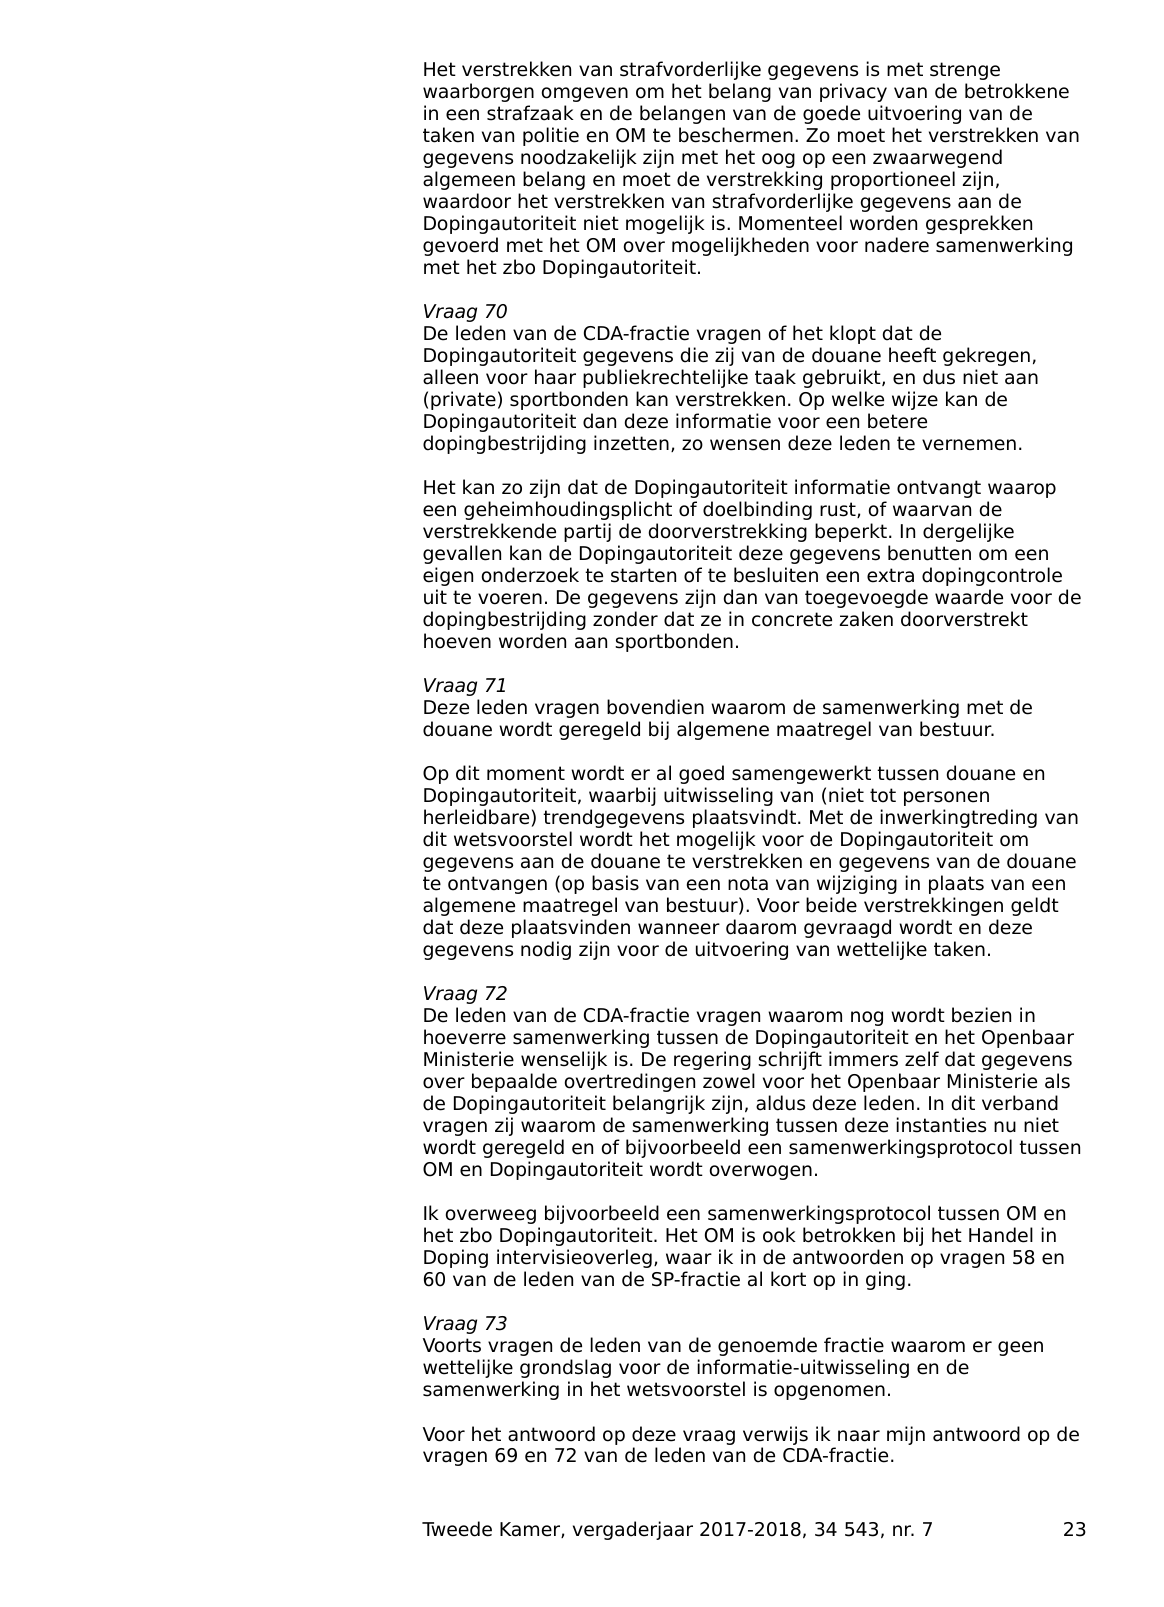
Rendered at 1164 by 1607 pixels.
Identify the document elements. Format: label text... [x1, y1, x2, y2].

text Vraag 71 [422, 675, 1087, 697]
text Op dit moment wordt er al goed samengewerkt tussen douane en Dopingautoriteit, waarbij uitwisseling van (niet tot personen herleidbare) trendgegevens plaatsvindt. Met de inwerkingtreding van dit wetsvoorstel wordt het mogelijk voor de Dopingautoriteit om gegevens aan de douane te verstrekken en gegevens van de douane te ontvangen (op basis van een nota van wijziging in plaats van een algemene maatregel van bestuur). Voor beide verstrekkingen geldt dat deze plaatsvinden wanneer daarom gevraagd wordt en deze gegevens nodig zijn voor de uitvoering van wettelijke taken. [422, 763, 1087, 961]
text Vraag 73 [422, 1313, 1087, 1335]
text Voor het antwoord op deze vraag verwijs ik naar mijn antwoord op de vragen 69 en 72 van de leden van de CDA-fractie. [422, 1423, 1087, 1467]
text Ik overweeg bijvoorbeeld een samenwerkingsprotocol tussen OM en het zbo Dopingautoriteit. Het OM is ook betrokken bij het Handel in Doping intervisieoverleg, waar ik in de antwoorden op vragen 58 en 60 van de leden van de SP-fractie al kort op in ging. [422, 1203, 1087, 1291]
text Het verstrekken van strafvorderlijke gegevens is met strenge waarborgen omgeven om het belang van privacy van de betrokkene in een strafzaak en de belangen van de goede uitvoering van de taken van politie en OM te beschermen. Zo moet het verstrekken van gegevens noodzakelijk zijn met het oog op een zwaarwegend algemeen belang en moet de verstrekking proportioneel zijn, waardoor het verstrekken van strafvorderlijke gegevens aan de Dopingautoriteit niet mogelijk is. Momenteel worden gesprekken gevoerd met het OM over mogelijkheden voor nadere samenwerking met het zbo Dopingautoriteit. [422, 59, 1087, 279]
text Vraag 70 [422, 301, 1087, 323]
text Deze leden vragen bovendien waarom de samenwerking met de douane wordt geregeld bij algemene maatregel van bestuur. [422, 697, 1087, 741]
text De leden van de CDA-fractie vragen waarom nog wordt bezien in hoeverre samenwerking tussen de Dopingautoriteit en het Openbaar Ministerie wenselijk is. De regering schrijft immers zelf dat gegevens over bepaalde overtredingen zowel voor het Openbaar Ministerie als de Dopingautoriteit belangrijk zijn, aldus deze leden. In dit verband vragen zij waarom de samenwerking tussen deze instanties nu niet wordt geregeld en of bijvoorbeeld een samenwerkingsprotocol tussen OM en Dopingautoriteit wordt overwogen. [422, 1005, 1087, 1181]
text De leden van de CDA-fractie vragen of het klopt dat de Dopingautoriteit gegevens die zij van de douane heeft gekregen, alleen voor haar publiekrechtelijke taak gebruikt, en dus niet aan (private) sportbonden kan verstrekken. Op welke wijze kan de Dopingautoriteit dan deze informatie voor een betere dopingbestrijding inzetten, zo wensen deze leden te vernemen. [422, 323, 1087, 455]
text Voorts vragen de leden van de genoemde fractie waarom er geen wettelijke grondslag voor de informatie-uitwisseling en de samenwerking in het wetsvoorstel is opgenomen. [422, 1335, 1087, 1401]
text Vraag 72 [422, 983, 1087, 1005]
text Het kan zo zijn dat de Dopingautoriteit informatie ontvangt waarop een geheimhoudingsplicht of doelbinding rust, of waarvan de verstrekkende partij de doorverstrekking beperkt. In dergelijke gevallen kan de Dopingautoriteit deze gegevens benutten om een eigen onderzoek te starten of te besluiten een extra dopingcontrole uit te voeren. De gegevens zijn dan van toegevoegde waarde voor de dopingbestrijding zonder dat ze in concrete zaken doorverstrekt hoeven worden aan sportbonden. [422, 477, 1087, 653]
